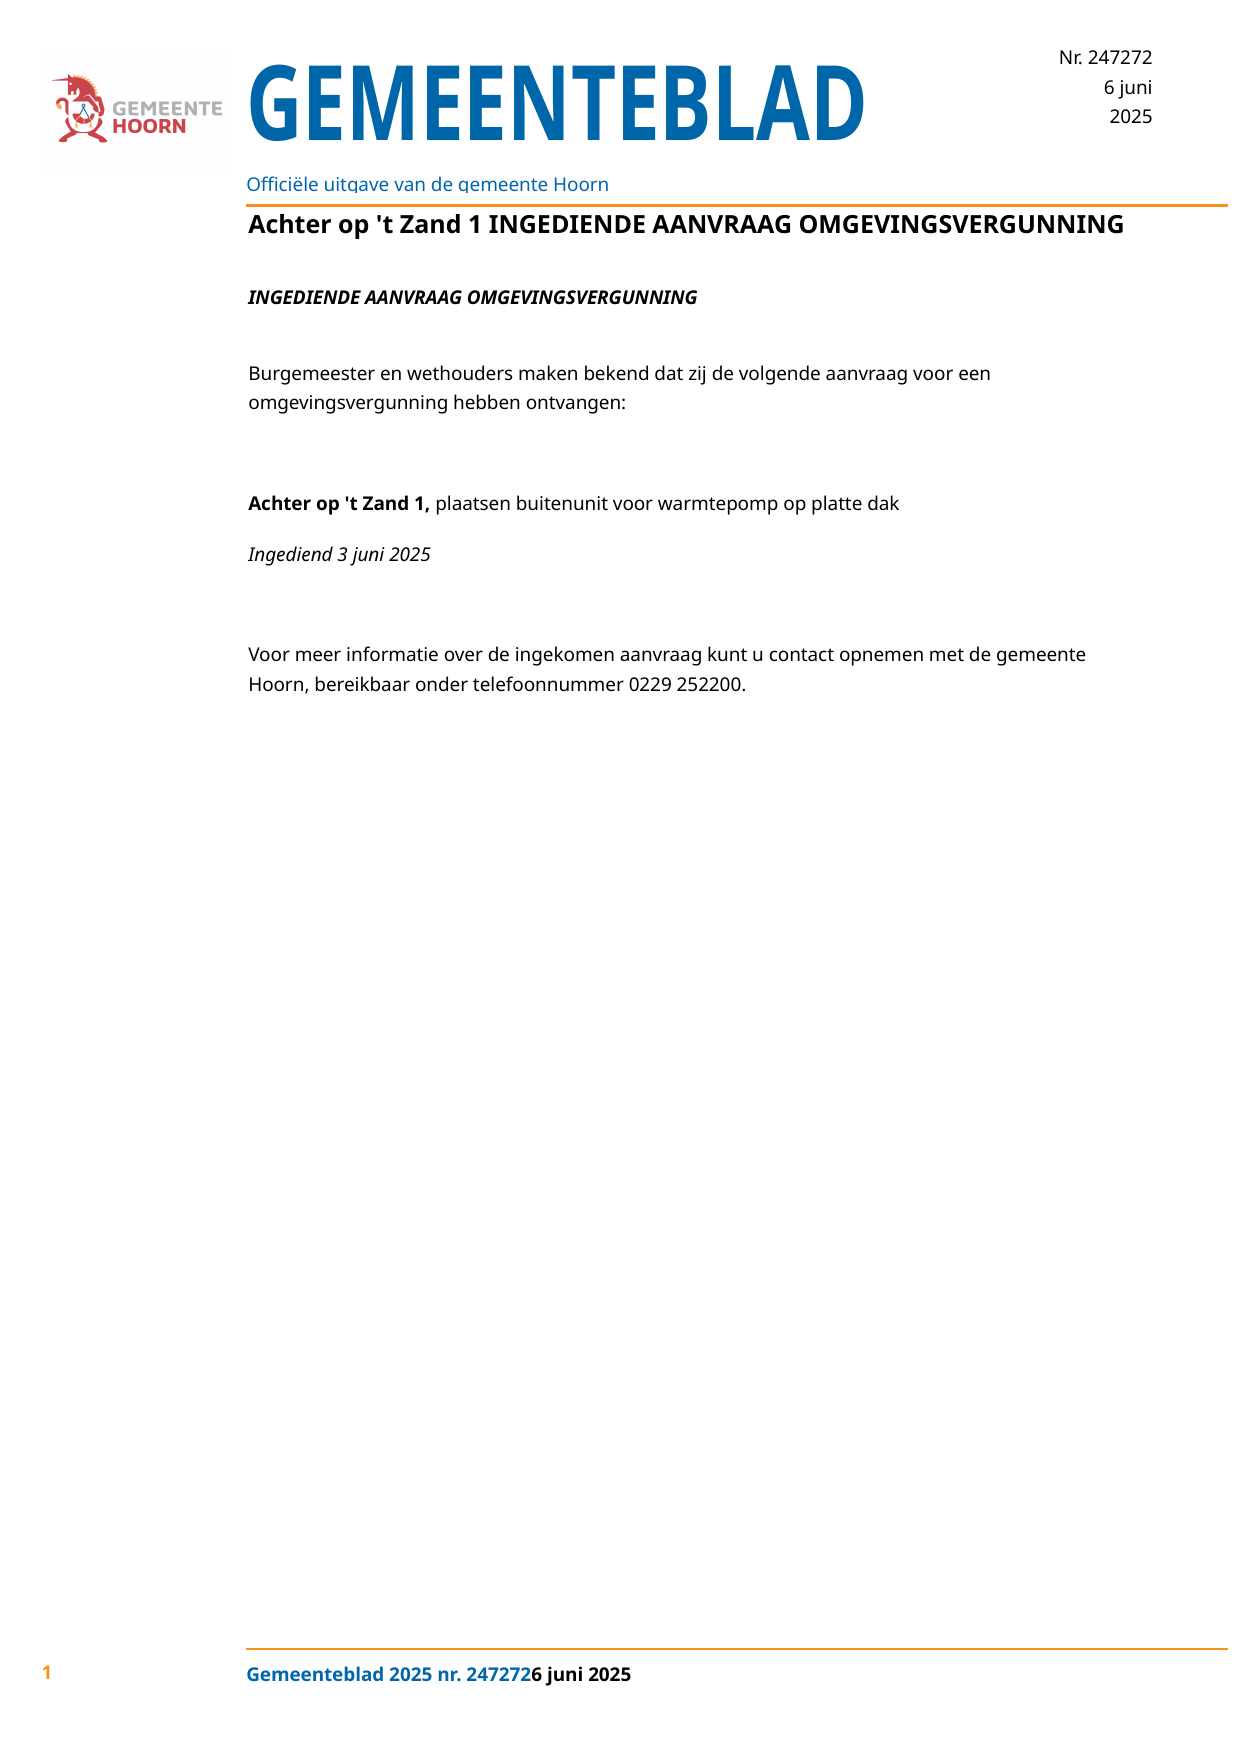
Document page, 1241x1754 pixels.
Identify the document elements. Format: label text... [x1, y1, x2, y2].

text Achter op 't Zand 1, plaatsen buitenunit voor warmtepomp op platte dak [248, 490, 1152, 516]
text Ingediend 3 juni 2025 [248, 541, 1152, 567]
text Achter op 't Zand 1 INGEDIENDE AANVRAAG OMGEVINGSVERGUNNING [248, 207, 1152, 241]
text Voor meer informatie over de ingekomen aanvraag kunt u contact opnemen met de gemeente Hoorn, bereikbaar onder telefoonnummer 0229 252200. [248, 642, 1152, 697]
text INGEDIENDE AANVRAAG OMGEVINGSVERGUNNING [248, 284, 1152, 309]
text Burgemeester en wethouders maken bekend dat zij de volgende aanvraag voor een omgevingsvergunning hebben ontvangen: [248, 360, 1152, 415]
picture [41, 47, 231, 172]
